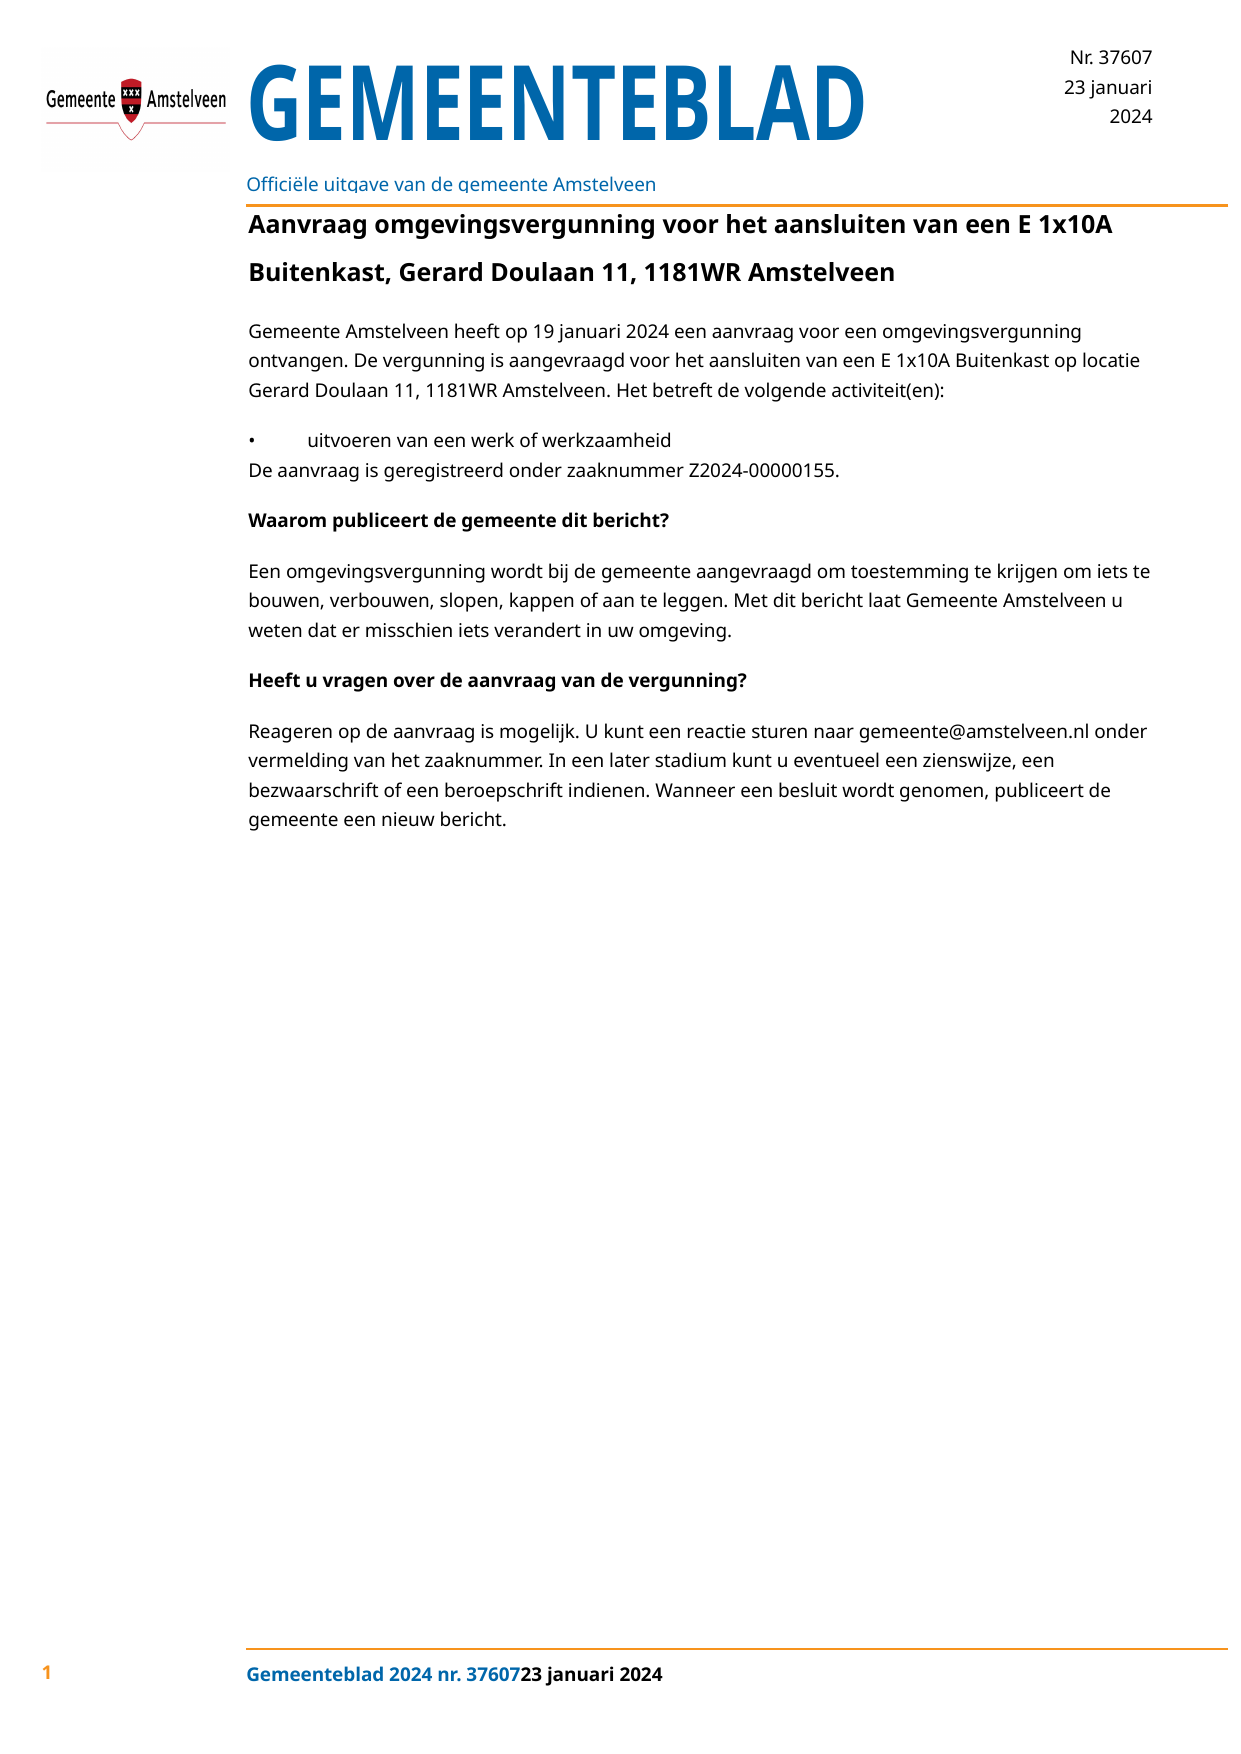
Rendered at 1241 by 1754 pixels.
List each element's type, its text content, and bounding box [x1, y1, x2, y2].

text Heeft u vragen over de aanvraag van de vergunning? [248, 667, 1152, 693]
picture [41, 47, 231, 172]
text Een omgevingsvergunning wordt bij de gemeente aangevraagd om toestemming te krijgen om iets te bouwen, verbouwen, slopen, kappen of aan te leggen. Met dit bericht laat Gemeente Amstelveen u weten dat er misschien iets verandert in uw omgeving. [248, 558, 1152, 643]
text Waarom publiceert de gemeente dit bericht? [248, 507, 1152, 533]
text Gemeente Amstelveen heeft op 19 januari 2024 een aanvraag voor een omgevingsvergunning ontvangen. De vergunning is aangevraagd voor het aansluiten van een E 1x10A Buitenkast op locatie Gerard Doulaan 11, 1181WR Amstelveen. Het betreft de volgende activiteit(en): [248, 318, 1152, 403]
text De aanvraag is geregistreerd onder zaaknummer Z2024-00000155. [248, 457, 1152, 483]
text Reageren op de aanvraag is mogelijk. U kunt een reactie sturen naar gemeente@amstelveen.nl onder vermelding van het zaaknummer. In een later stadium kunt u eventueel een zienswijze, een bezwaarschrift of een beroepschrift indienen. Wanneer een besluit wordt genomen, publiceert de gemeente een nieuw bericht. [248, 718, 1152, 832]
list uitvoeren van een werk of werkzaamheid [248, 427, 1152, 453]
text Aanvraag omgevingsvergunning voor het aansluiten van een E 1x10A Buitenkast, Gerard Doulaan 11, 1181WR Amstelveen [248, 207, 1152, 288]
